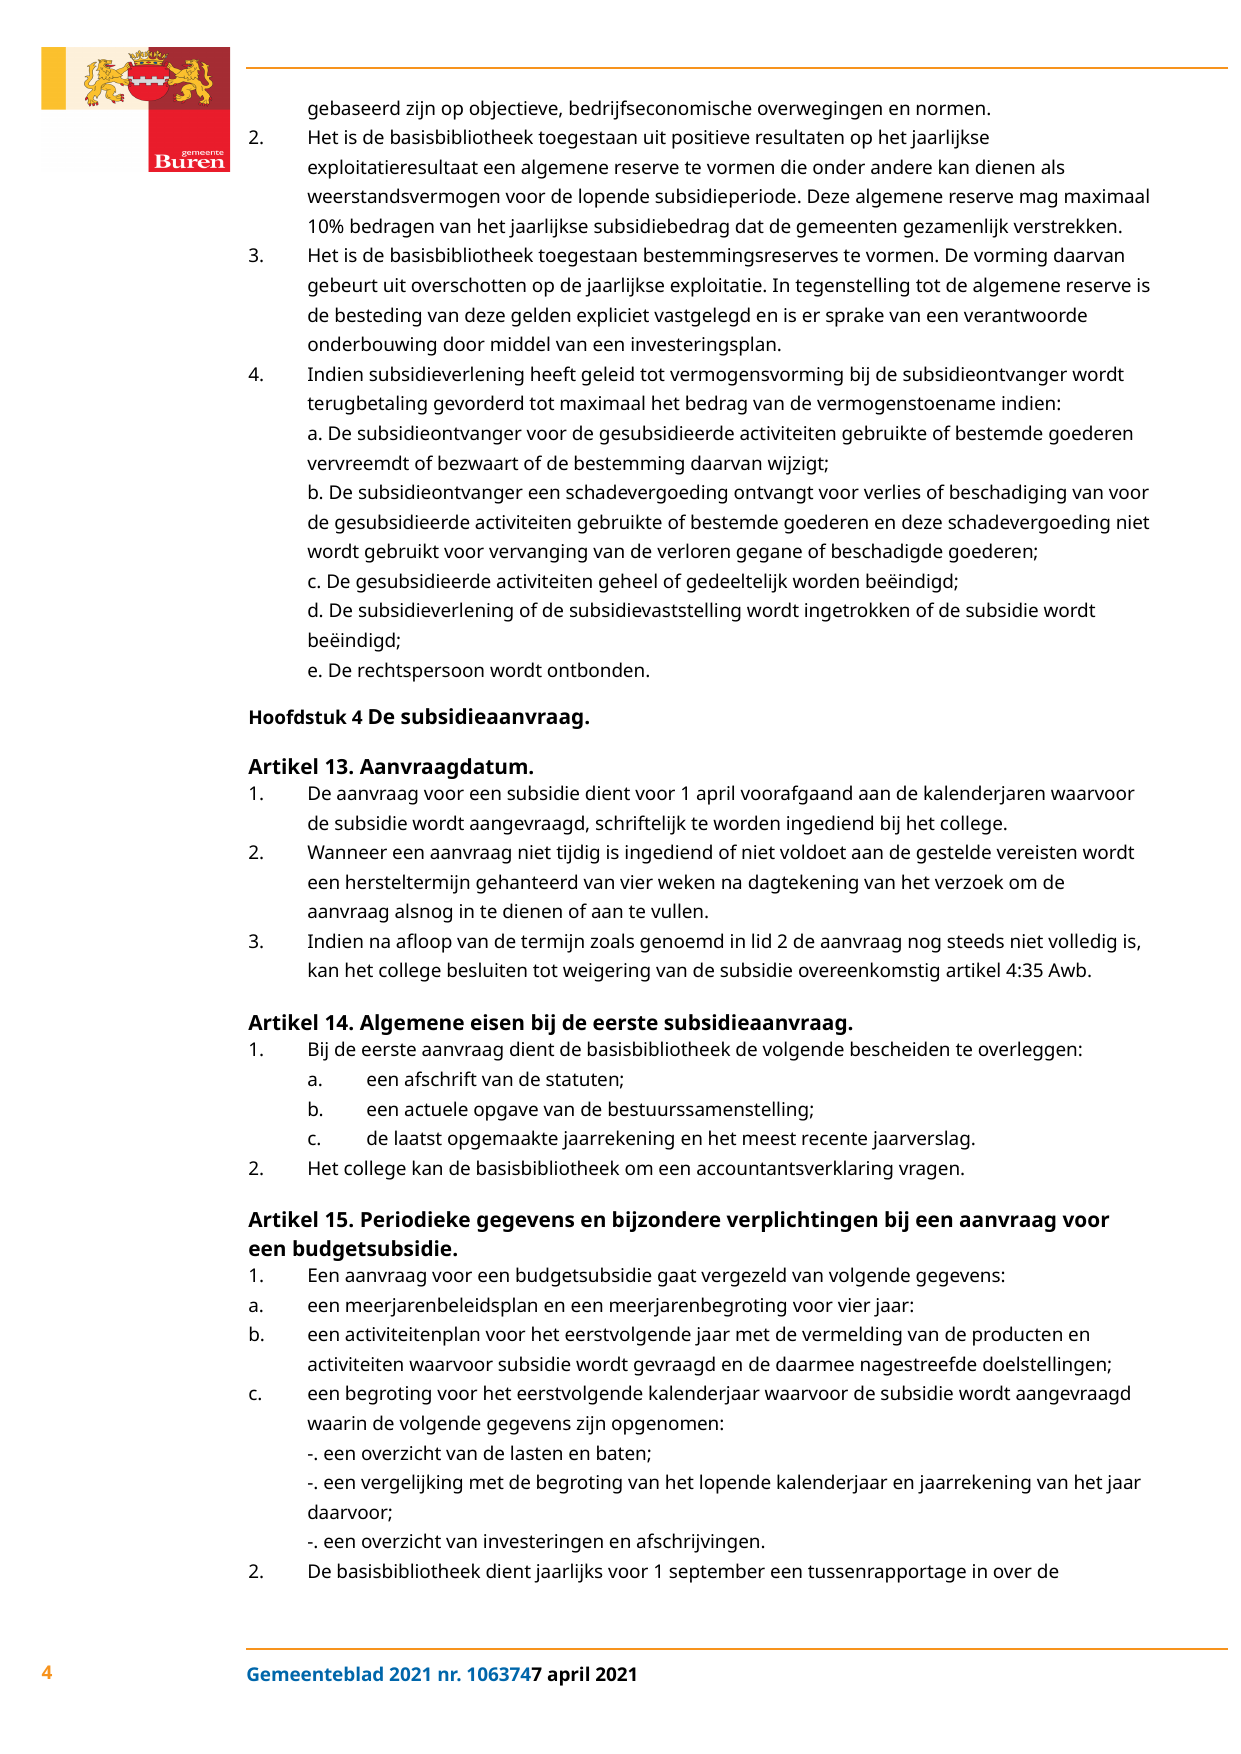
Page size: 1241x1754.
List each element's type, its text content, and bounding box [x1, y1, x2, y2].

list Indien na afloop van de termijn zoals genoemd in lid 2 de aanvraag nog steeds niet volledig is, kan het college besluiten tot weigering van de subsidie overeenkomstig artikel 4:35 Awb. [248, 928, 1152, 983]
list e. De rechtspersoon wordt ontbonden. [248, 657, 1152, 683]
text Artikel 15. Periodieke gegevens en bijzondere verplichtingen bij een aanvraag voor een budgetsubsidie. [248, 1205, 1152, 1262]
text Hoofdstuk 4 De subsidieaanvraag. [248, 702, 1152, 731]
list b. De subsidieontvanger een schadevergoeding ontvangt voor verlies of beschadiging van voor de gesubsidieerde activiteiten gebruikte of bestemde goederen en deze schadevergoeding niet wordt gebruikt voor vervanging van de verloren gegane of beschadigde goederen; [248, 479, 1152, 564]
list Het is de basisbibliotheek toegestaan bestemmingsreserves te vormen. De vorming daarvan gebeurt uit overschotten op de jaarlijkse exploitatie. In tegenstelling tot de algemene reserve is de besteding van deze gelden expliciet vastgelegd en is er sprake van een verantwoorde onderbouwing door middel van een investeringsplan. [248, 243, 1152, 357]
list een afschrift van de statuten; [307, 1066, 1152, 1092]
list De basisbibliotheek dient jaarlijks voor 1 september een tussenrapportage in over de [248, 1558, 1152, 1584]
list Indien subsidieverlening heeft geleid tot vermogensvorming bij de subsidieontvanger wordt terugbetaling gevorderd tot maximaal het bedrag van de vermogenstoename indien: [248, 361, 1152, 416]
list c. De gesubsidieerde activiteiten geheel of gedeeltelijk worden beëindigd; [248, 568, 1152, 594]
list een activiteitenplan voor het eerstvolgende jaar met de vermelding van de producten en activiteiten waarvoor subsidie wordt gevraagd en de daarmee nagestreefde doelstellingen; [248, 1321, 1152, 1377]
list -. een overzicht van investeringen en afschrijvingen. [248, 1528, 1152, 1554]
text Artikel 13. Aanvraagdatum. [248, 752, 1152, 780]
list -. een overzicht van de lasten en baten; [248, 1440, 1152, 1465]
list a. De subsidieontvanger voor de gesubsidieerde activiteiten gebruikte of bestemde goederen vervreemdt of bezwaart of de bestemming daarvan wijzigt; [248, 420, 1152, 476]
list de laatst opgemaakte jaarrekening en het meest recente jaarverslag. [307, 1125, 1152, 1151]
list Wanneer een aanvraag niet tijdig is ingediend of niet voldoet aan de gestelde vereisten wordt een hersteltermijn gehanteerd van vier weken na dagtekening van het verzoek om de aanvraag alsnog in te dienen of aan te vullen. [248, 839, 1152, 924]
list -. een vergelijking met de begroting van het lopende kalenderjaar en jaarrekening van het jaar daarvoor; [248, 1469, 1152, 1524]
list gebaseerd zijn op objectieve, bedrijfseconomische overwegingen en normen. [248, 95, 1152, 121]
list een begroting voor het eerstvolgende kalenderjaar waarvoor de subsidie wordt aangevraagd waarin de volgende gegevens zijn opgenomen: [248, 1381, 1152, 1436]
text Artikel 14. Algemene eisen bij de eerste subsidieaanvraag. [248, 1008, 1152, 1037]
list Een aanvraag voor een budgetsubsidie gaat vergezeld van volgende gegevens: [248, 1262, 1152, 1288]
list De aanvraag voor een subsidie dient voor 1 april voorafgaand aan de kalenderjaren waarvoor de subsidie wordt aangevraagd, schriftelijk te worden ingediend bij het college. [248, 780, 1152, 836]
list d. De subsidieverlening of de subsidievaststelling wordt ingetrokken of de subsidie wordt beëindigd; [248, 598, 1152, 653]
list Het college kan de basisbibliotheek om een accountantsverklaring vragen. [248, 1155, 1152, 1181]
list Het is de basisbibliotheek toegestaan uit positieve resultaten op het jaarlijkse exploitatieresultaat een algemene reserve te vormen die onder andere kan dienen als weerstandsvermogen voor de lopende subsidieperiode. Deze algemene reserve mag maximaal 10% bedragen van het jaarlijkse subsidiebedrag dat de gemeenten gezamenlijk verstrekken. [248, 124, 1152, 239]
list een meerjarenbeleidsplan en een meerjarenbegroting voor vier jaar: [248, 1292, 1152, 1317]
list Bij de eerste aanvraag dient de basisbibliotheek de volgende bescheiden te overleggen: [248, 1037, 1152, 1062]
list een actuele opgave van de bestuurssamenstelling; [307, 1096, 1152, 1121]
picture [41, 47, 231, 172]
